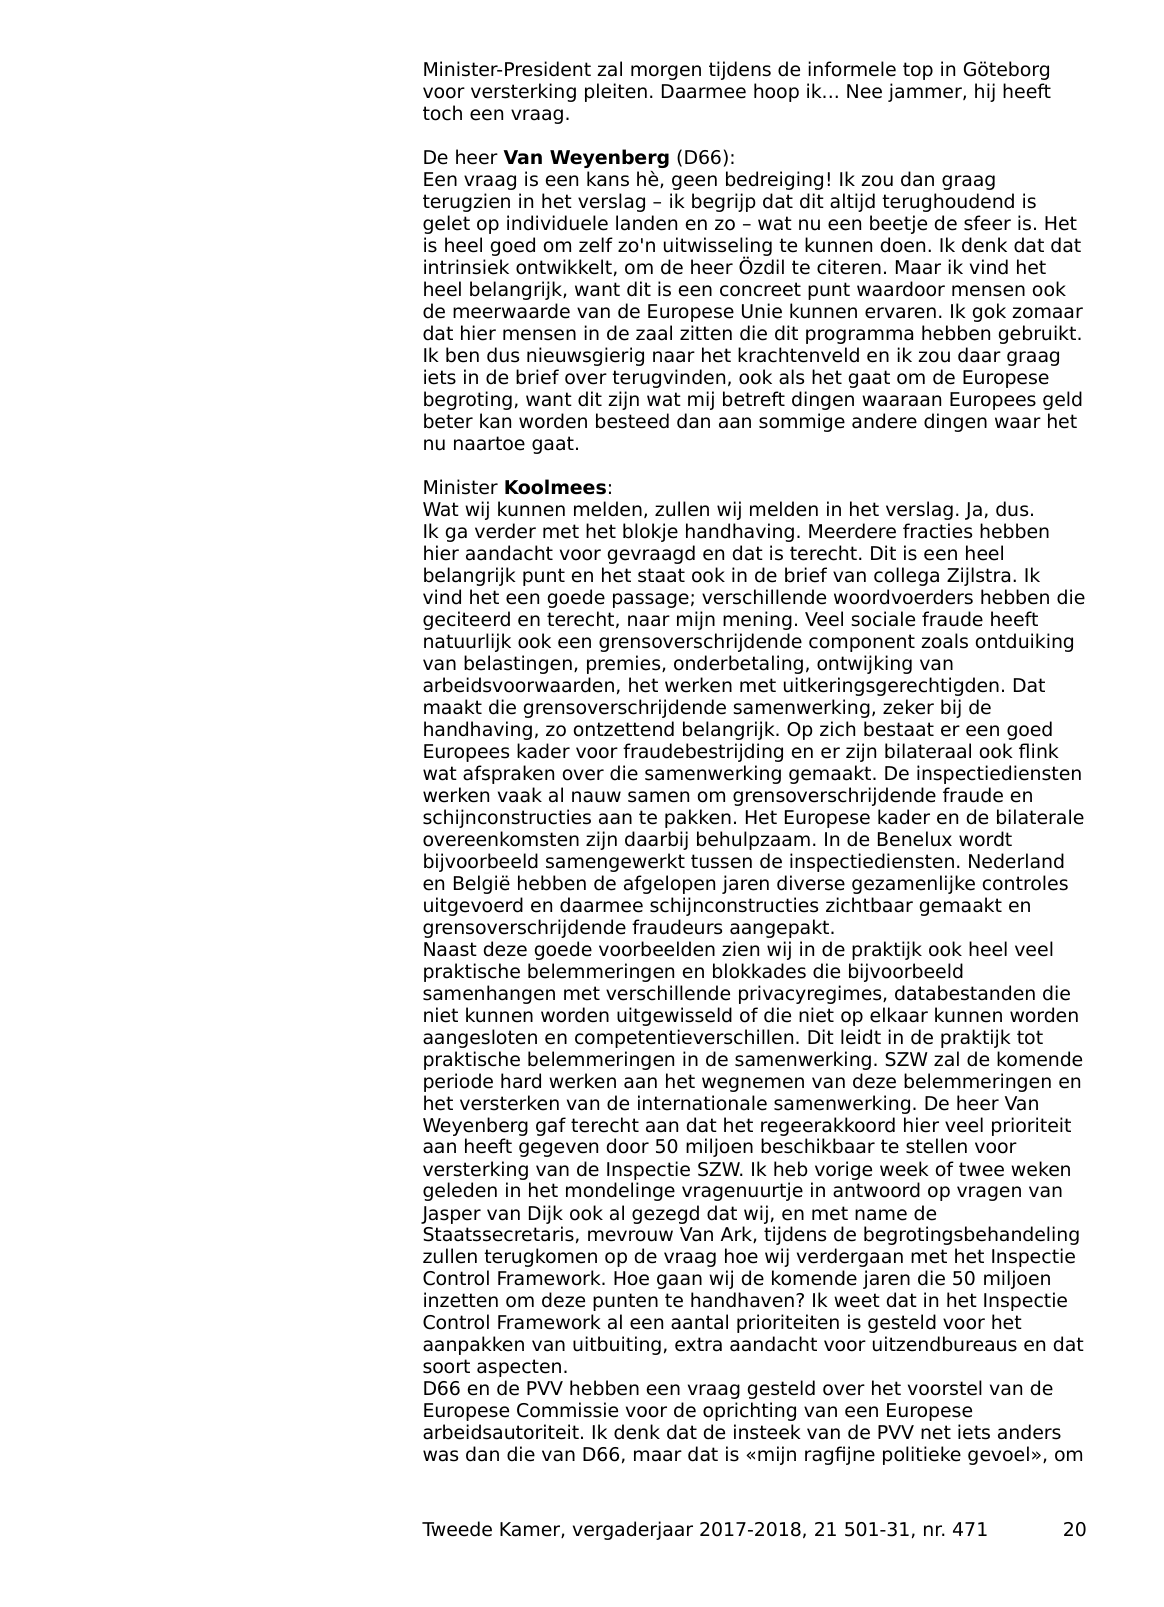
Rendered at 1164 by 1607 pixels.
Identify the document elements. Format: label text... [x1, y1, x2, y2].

text Minister Koolmees: [422, 477, 1087, 499]
text Ik ga verder met het blokje handhaving. Meerdere fracties hebben hier aandacht voor gevraagd en dat is terecht. Dit is een heel belangrijk punt en het staat ook in de brief van collega Zijlstra. Ik vind het een goede passage; verschillende woordvoerders hebben die geciteerd en terecht, naar mijn mening. Veel sociale fraude heeft natuurlijk ook een grensoverschrijdende component zoals ontduiking van belastingen, premies, onderbetaling, ontwijking van arbeidsvoorwaarden, het werken met uitkeringsgerechtigden. Dat maakt die grensoverschrijdende samenwerking, zeker bij de handhaving, zo ontzettend belangrijk. Op zich bestaat er een goed Europees kader voor fraudebestrijding en er zijn bilateraal ook flink wat afspraken over die samenwerking gemaakt. De inspectiediensten werken vaak al nauw samen om grensoverschrijdende fraude en schijnconstructies aan te pakken. Het Europese kader en de bilaterale overeenkomsten zijn daarbij behulpzaam. In de Benelux wordt bijvoorbeeld samengewerkt tussen de inspectiediensten. Nederland en België hebben de afgelopen jaren diverse gezamenlijke controles uitgevoerd en daarmee schijnconstructies zichtbaar gemaakt en grensoverschrijdende fraudeurs aangepakt. [422, 521, 1087, 939]
text Wat wij kunnen melden, zullen wij melden in het verslag. Ja, dus. [422, 499, 1087, 521]
text Naast deze goede voorbeelden zien wij in de praktijk ook heel veel praktische belemmeringen en blokkades die bijvoorbeeld samenhangen met verschillende privacyregimes, databestanden die niet kunnen worden uitgewisseld of die niet op elkaar kunnen worden aangesloten en competentieverschillen. Dit leidt in de praktijk tot praktische belemmeringen in de samenwerking. SZW zal de komende periode hard werken aan het wegnemen van deze belemmeringen en het versterken van de internationale samenwerking. De heer Van Weyenberg gaf terecht aan dat het regeerakkoord hier veel prioriteit aan heeft gegeven door 50 miljoen beschikbaar te stellen voor versterking van de Inspectie SZW. Ik heb vorige week of twee weken geleden in het mondelinge vragenuurtje in antwoord op vragen van Jasper van Dijk ook al gezegd dat wij, en met name de Staatssecretaris, mevrouw Van Ark, tijdens de begrotingsbehandeling zullen terugkomen op de vraag hoe wij verdergaan met het Inspectie Control Framework. Hoe gaan wij de komende jaren die 50 miljoen inzetten om deze punten te handhaven? Ik weet dat in het Inspectie Control Framework al een aantal prioriteiten is gesteld voor het aanpakken van uitbuiting, extra aandacht voor uitzendbureaus en dat soort aspecten. [422, 939, 1087, 1378]
text Een vraag is een kans hè, geen bedreiging! Ik zou dan graag terugzien in het verslag – ik begrijp dat dit altijd terughoudend is gelet op individuele landen en zo – wat nu een beetje de sfeer is. Het is heel goed om zelf zo'n uitwisseling te kunnen doen. Ik denk dat dat intrinsiek ontwikkelt, om de heer Özdil te citeren. Maar ik vind het heel belangrijk, want dit is een concreet punt waardoor mensen ook de meerwaarde van de Europese Unie kunnen ervaren. Ik gok zomaar dat hier mensen in de zaal zitten die dit programma hebben gebruikt. Ik ben dus nieuwsgierig naar het krachtenveld en ik zou daar graag iets in de brief over terugvinden, ook als het gaat om de Europese begroting, want dit zijn wat mij betreft dingen waaraan Europees geld beter kan worden besteed dan aan sommige andere dingen waar het nu naartoe gaat. [422, 169, 1087, 455]
text Minister-President zal morgen tijdens de informele top in Göteborg voor versterking pleiten. Daarmee hoop ik... Nee jammer, hij heeft toch een vraag. [422, 59, 1087, 125]
text De heer Van Weyenberg (D66): [422, 147, 1087, 169]
text D66 en de PVV hebben een vraag gesteld over het voorstel van de Europese Commissie voor de oprichting van een Europese arbeidsautoriteit. Ik denk dat de insteek van de PVV net iets anders was dan die van D66, maar dat is «mijn ragfijne politieke gevoel», om [422, 1378, 1087, 1466]
